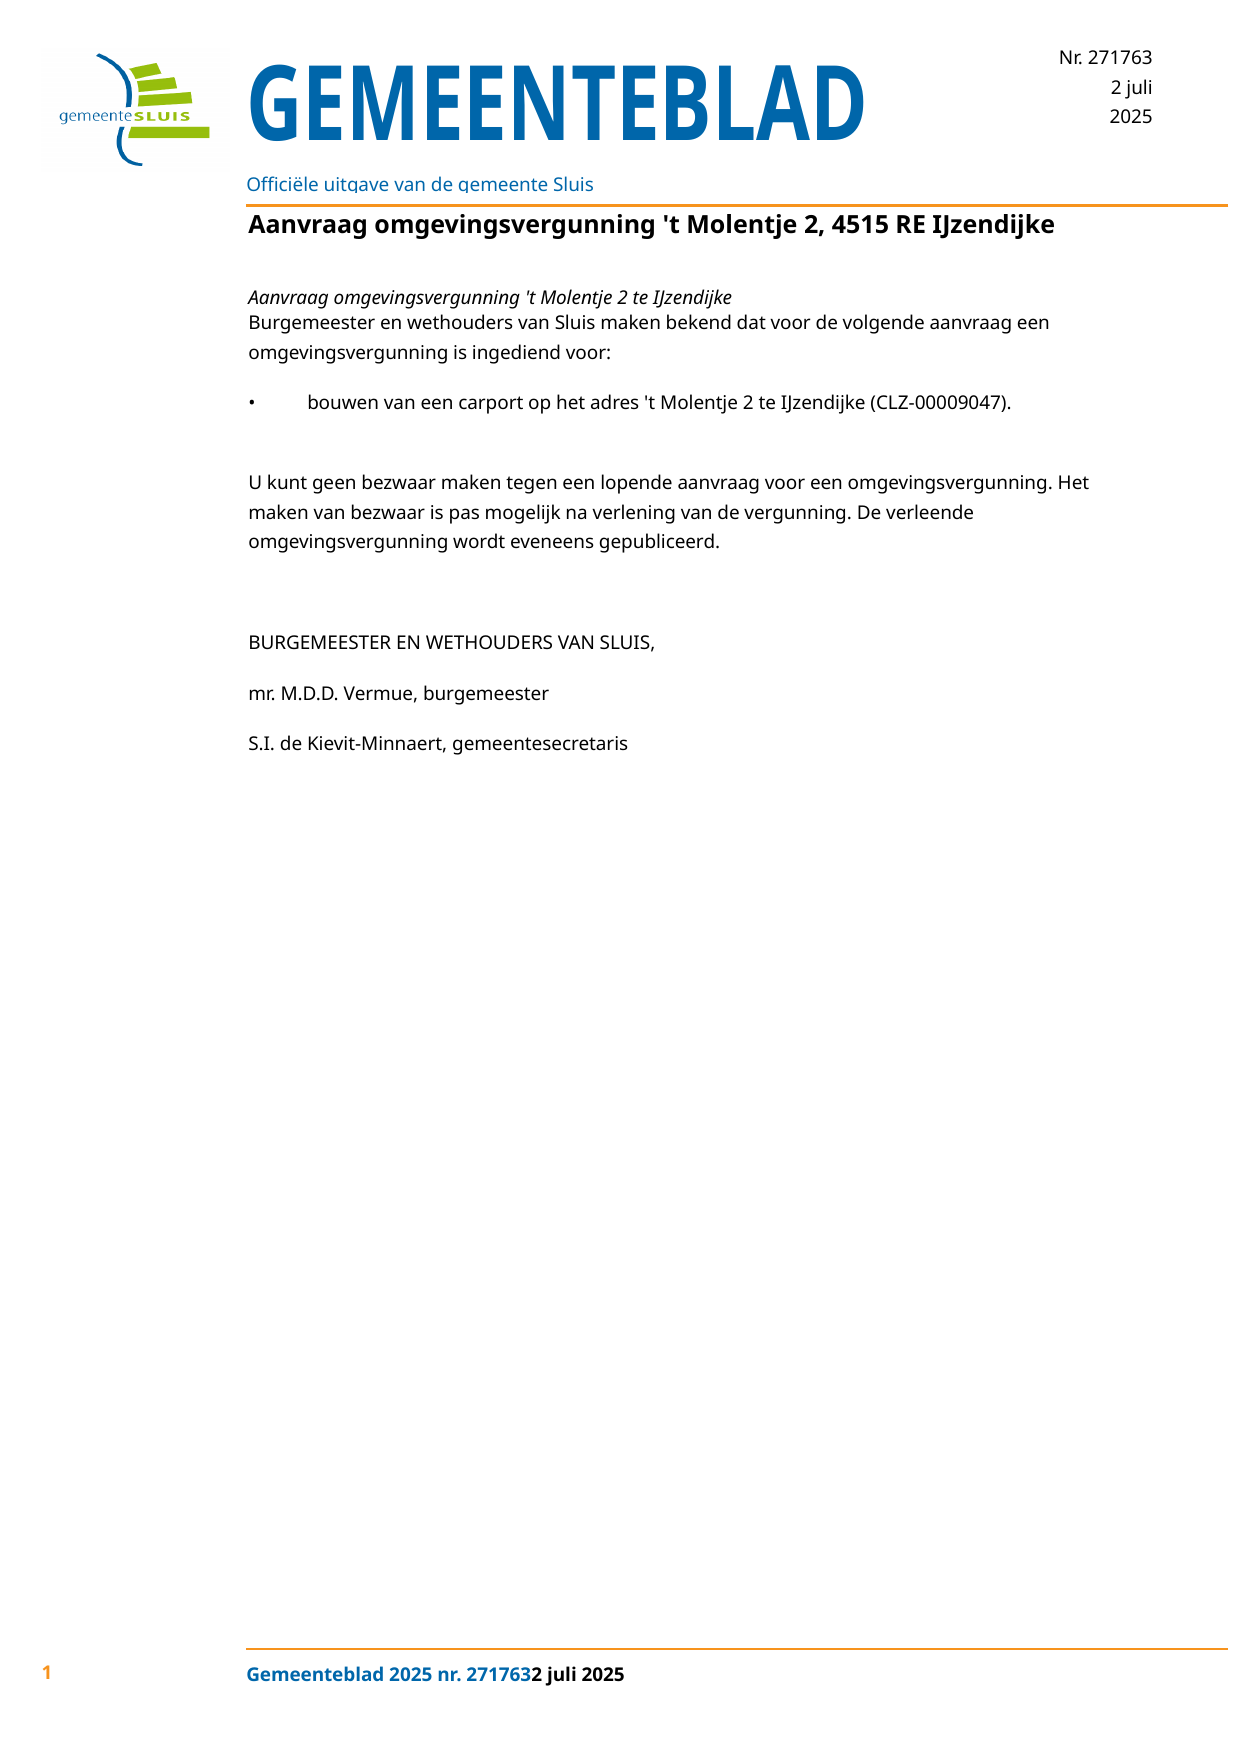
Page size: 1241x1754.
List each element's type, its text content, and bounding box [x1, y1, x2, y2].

text BURGEMEESTER EN WETHOUDERS VAN SLUIS, [248, 629, 1152, 655]
text Aanvraag omgevingsvergunning 't Molentje 2, 4515 RE IJzendijke [248, 207, 1152, 241]
list bouwen van een carport op het adres 't Molentje 2 te IJzendijke (CLZ-00009047). [248, 389, 1152, 415]
picture [41, 47, 231, 172]
text S.I. de Kievit-Minnaert, gemeentesecretaris [248, 730, 1152, 756]
text Burgemeester en wethouders van Sluis maken bekend dat voor de volgende aanvraag een omgevingsvergunning is ingediend voor: [248, 309, 1152, 365]
text Aanvraag omgevingsvergunning 't Molentje 2 te IJzendijke [248, 284, 1152, 309]
text mr. M.D.D. Vermue, burgemeester [248, 680, 1152, 706]
text U kunt geen bezwaar maken tegen een lopende aanvraag voor een omgevingsvergunning. Het maken van bezwaar is pas mogelijk na verlening van de vergunning. De verleende omgevingsvergunning wordt eveneens gepubliceerd. [248, 469, 1152, 554]
